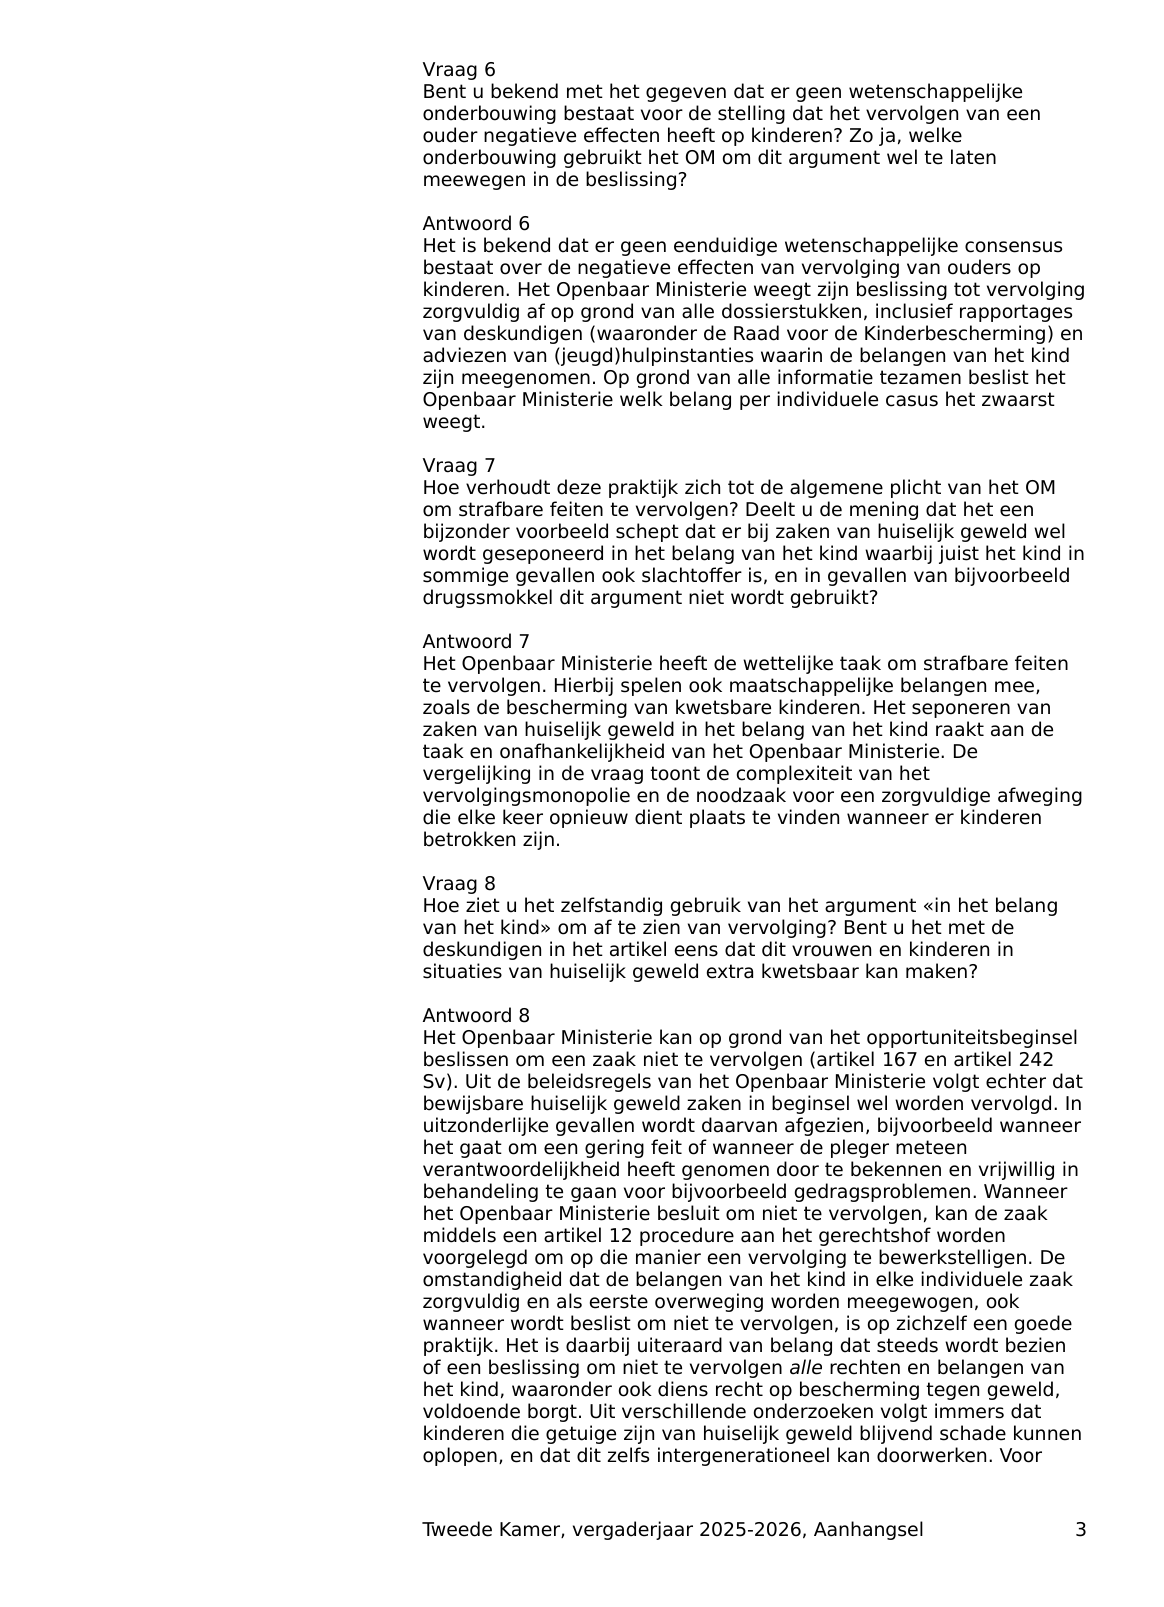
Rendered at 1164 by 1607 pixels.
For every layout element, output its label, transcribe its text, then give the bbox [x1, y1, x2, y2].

text Vraag 6 [422, 59, 1087, 81]
text Het Openbaar Ministerie heeft de wettelijke taak om strafbare feiten te vervolgen. Hierbij spelen ook maatschappelijke belangen mee, zoals de bescherming van kwetsbare kinderen. Het seponeren van zaken van huiselijk geweld in het belang van het kind raakt aan de taak en onafhankelijkheid van het Openbaar Ministerie. De vergelijking in de vraag toont de complexiteit van het vervolgingsmonopolie en de noodzaak voor een zorgvuldige afweging die elke keer opnieuw dient plaats te vinden wanneer er kinderen betrokken zijn. [422, 653, 1087, 851]
text Hoe verhoudt deze praktijk zich tot de algemene plicht van het OM om strafbare feiten te vervolgen? Deelt u de mening dat het een bijzonder voorbeeld schept dat er bij zaken van huiselijk geweld wel wordt geseponeerd in het belang van het kind waarbij juist het kind in sommige gevallen ook slachtoffer is, en in gevallen van bijvoorbeeld drugssmokkel dit argument niet wordt gebruikt? [422, 477, 1087, 609]
text Vraag 8 [422, 873, 1087, 895]
text Antwoord 7 [422, 631, 1087, 653]
text Vraag 7 [422, 455, 1087, 477]
text Hoe ziet u het zelfstandig gebruik van het argument «in het belang van het kind» om af te zien van vervolging? Bent u het met de deskundigen in het artikel eens dat dit vrouwen en kinderen in situaties van huiselijk geweld extra kwetsbaar kan maken? [422, 895, 1087, 983]
text Het is bekend dat er geen eenduidige wetenschappelijke consensus bestaat over de negatieve effecten van vervolging van ouders op kinderen. Het Openbaar Ministerie weegt zijn beslissing tot vervolging zorgvuldig af op grond van alle dossierstukken, inclusief rapportages van deskundigen (waaronder de Raad voor de Kinderbescherming) en adviezen van (jeugd)hulpinstanties waarin de belangen van het kind zijn meegenomen. Op grond van alle informatie tezamen beslist het Openbaar Ministerie welk belang per individuele casus het zwaarst weegt. [422, 235, 1087, 433]
text Antwoord 8 [422, 1005, 1087, 1027]
text Bent u bekend met het gegeven dat er geen wetenschappelijke onderbouwing bestaat voor de stelling dat het vervolgen van een ouder negatieve effecten heeft op kinderen? Zo ja, welke onderbouwing gebruikt het OM om dit argument wel te laten meewegen in de beslissing? [422, 81, 1087, 191]
text Antwoord 6 [422, 213, 1087, 235]
text Het Openbaar Ministerie kan op grond van het opportuniteitsbeginsel beslissen om een zaak niet te vervolgen (artikel 167 en artikel 242 Sv). Uit de beleidsregels van het Openbaar Ministerie volgt echter dat bewijsbare huiselijk geweld zaken in beginsel wel worden vervolgd. In uitzonderlijke gevallen wordt daarvan afgezien, bijvoorbeeld wanneer het gaat om een gering feit of wanneer de pleger meteen verantwoordelijkheid heeft genomen door te bekennen en vrijwillig in behandeling te gaan voor bijvoorbeeld gedragsproblemen. Wanneer het Openbaar Ministerie besluit om niet te vervolgen, kan de zaak middels een artikel 12 procedure aan het gerechtshof worden voorgelegd om op die manier een vervolging te bewerkstelligen. De omstandigheid dat de belangen van het kind in elke individuele zaak zorgvuldig en als eerste overweging worden meegewogen, ook wanneer wordt beslist om niet te vervolgen, is op zichzelf een goede praktijk. Het is daarbij uiteraard van belang dat steeds wordt bezien of een beslissing om niet te vervolgen alle rechten en belangen van het kind, waaronder ook diens recht op bescherming tegen geweld, voldoende borgt. Uit verschillende onderzoeken volgt immers dat kinderen die getuige zijn van huiselijk geweld blijvend schade kunnen oplopen, en dat dit zelfs intergenerationeel kan doorwerken. Voor [422, 1027, 1087, 1467]
